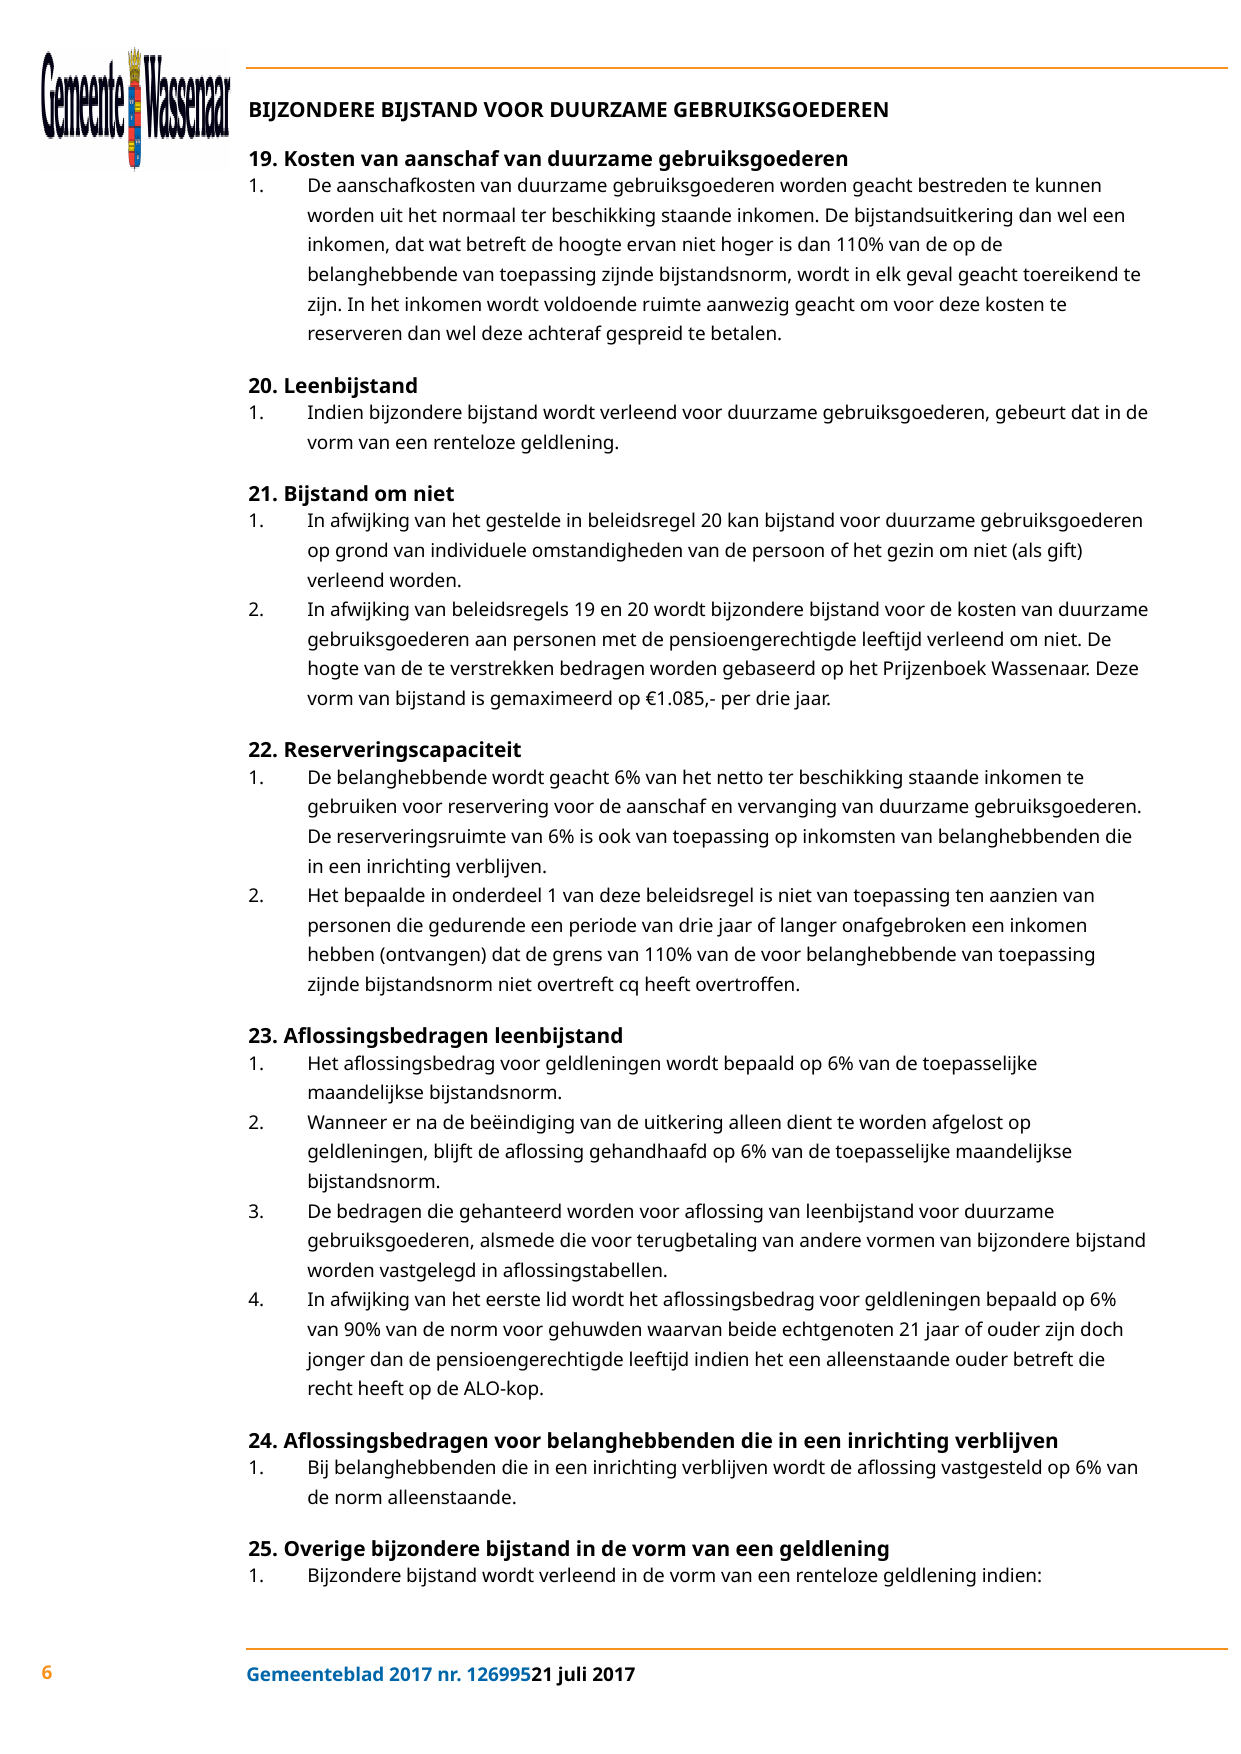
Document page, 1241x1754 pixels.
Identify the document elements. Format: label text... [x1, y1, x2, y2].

list In afwijking van het eerste lid wordt het aflossingsbedrag voor geldleningen bepaald op 6% van 90% van de norm voor gehuwden waarvan beide echtgenoten 21 jaar of ouder zijn doch jonger dan de pensioengerechtigde leeftijd indien het een alleenstaande ouder betreft die recht heeft op de ALO-kop. [248, 1287, 1152, 1401]
list De bedragen die gehanteerd worden voor aflossing van leenbijstand voor duurzame gebruiksgoederen, alsmede die voor terugbetaling van andere vormen van bijzondere bijstand worden vastgelegd in aflossingstabellen. [248, 1198, 1152, 1283]
text 19. Kosten van aanschaf van duurzame gebruiksgoederen [248, 144, 1152, 172]
list Het bepaalde in onderdeel 1 van deze beleidsregel is niet van toepassing ten aanzien van personen die gedurende een periode van drie jaar of langer onafgebroken een inkomen hebben (ontvangen) dat de grens van 110% van de voor belanghebbende van toepassing zijnde bijstandsnorm niet overtreft cq heeft overtroffen. [248, 882, 1152, 997]
picture [41, 47, 231, 172]
list Wanneer er na de beëindiging van de uitkering alleen dient te worden afgelost op geldleningen, blijft de aflossing gehandhaafd op 6% van de toepasselijke maandelijkse bijstandsnorm. [248, 1109, 1152, 1194]
list In afwijking van het gestelde in beleidsregel 20 kan bijstand voor duurzame gebruiksgoederen op grond van individuele omstandigheden van de persoon of het gezin om niet (als gift) verleend worden. [248, 508, 1152, 593]
list Indien bijzondere bijstand wordt verleend voor duurzame gebruiksgoederen, gebeurt dat in de vorm van een renteloze geldlening. [248, 399, 1152, 454]
list In afwijking van beleidsregels 19 en 20 wordt bijzondere bijstand voor de kosten van duurzame gebruiksgoederen aan personen met de pensioengerechtigde leeftijd verleend om niet. De hogte van de te verstrekken bedragen worden gebaseerd op het Prijzenboek Wassenaar. Deze vorm van bijstand is gemaximeerd op €1.085,- per drie jaar. [248, 596, 1152, 711]
text 20. Leenbijstand [248, 371, 1152, 399]
list Bij belanghebbenden die in een inrichting verblijven wordt de aflossing vastgesteld op 6% van de norm alleenstaande. [248, 1454, 1152, 1509]
text 22. Reserveringscapaciteit [248, 736, 1152, 764]
text 25. Overige bijzondere bijstand in de vorm van een geldlening [248, 1534, 1152, 1563]
list Bijzondere bijstand wordt verleend in de vorm van een renteloze geldlening indien: [248, 1563, 1152, 1588]
list Het aflossingsbedrag voor geldleningen wordt bepaald op 6% van de toepasselijke maandelijkse bijstandsnorm. [248, 1050, 1152, 1105]
list De aanschafkosten van duurzame gebruiksgoederen worden geacht bestreden te kunnen worden uit het normaal ter beschikking staande inkomen. De bijstandsuitkering dan wel een inkomen, dat wat betreft de hoogte ervan niet hoger is dan 110% van de op de belanghebbende van toepassing zijnde bijstandsnorm, wordt in elk geval geacht toereikend te zijn. In het inkomen wordt voldoende ruimte aanwezig geacht om voor deze kosten te reserveren dan wel deze achteraf gespreid te betalen. [248, 172, 1152, 346]
text 23. Aflossingsbedragen leenbijstand [248, 1022, 1152, 1050]
text BIJZONDERE BIJSTAND VOOR DUURZAME GEBRUIKSGOEDEREN [248, 95, 1152, 123]
text 21. Bijstand om niet [248, 479, 1152, 508]
list De belanghebbende wordt geacht 6% van het netto ter beschikking staande inkomen te gebruiken voor reservering voor de aanschaf en vervanging van duurzame gebruiksgoederen. De reserveringsruimte van 6% is ook van toepassing op inkomsten van belanghebbenden die in een inrichting verblijven. [248, 764, 1152, 878]
text 24. Aflossingsbedragen voor belanghebbenden die in een inrichting verblijven [248, 1426, 1152, 1454]
